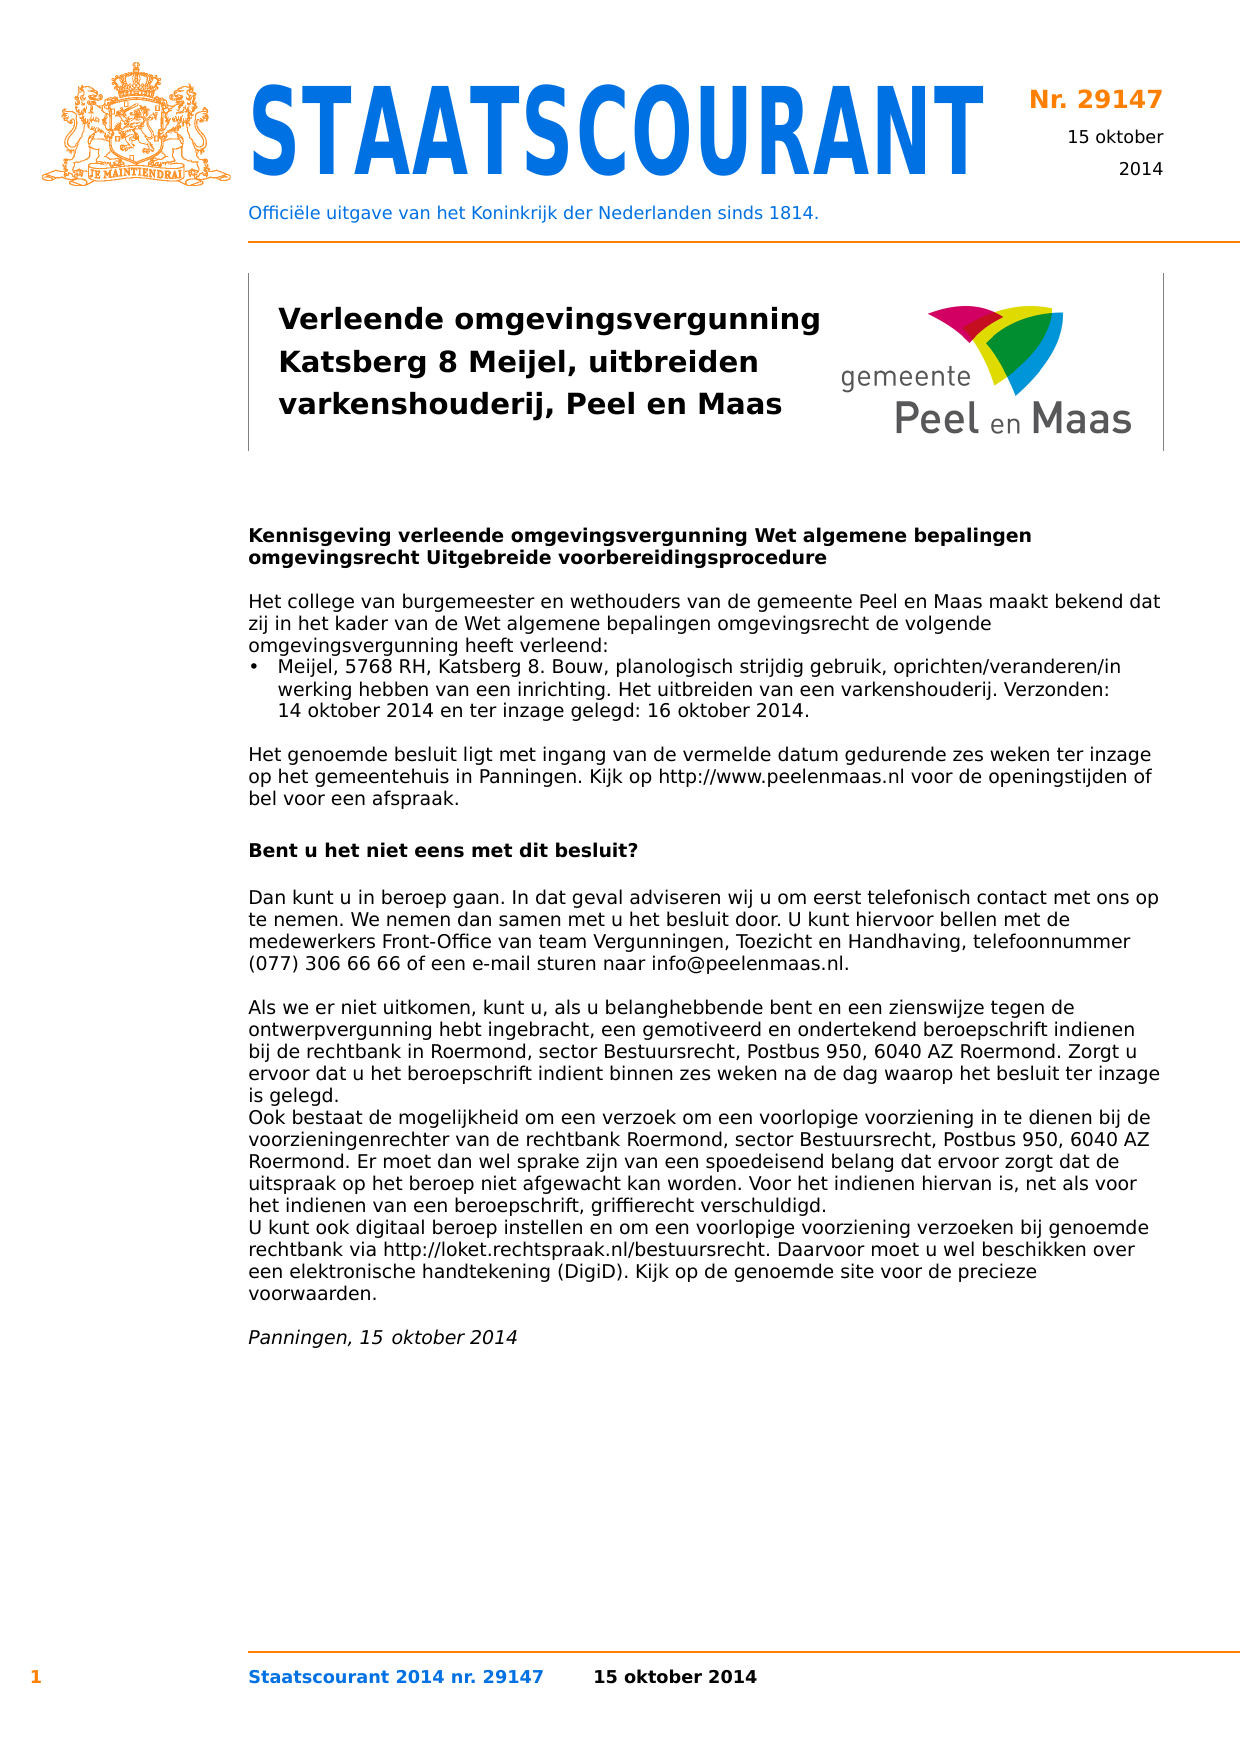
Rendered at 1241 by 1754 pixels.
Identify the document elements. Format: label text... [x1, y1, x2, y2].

text Als we er niet uitkomen, kunt u, als u belanghebbende bent en een zienswijze tegen de ontwerpvergunning hebt ingebracht, een gemotiveerd en ondertekend beroepschrift indienen bij de rechtbank in Roermond, sector Bestuursrecht, Postbus 950, 6040 AZ Roermond. Zorgt u ervoor dat u het beroepschrift indient binnen zes weken na de dag waarop het besluit ter inzage is gelegd. [248, 997, 1163, 1107]
text Het college van burgemeester en wethouders van de gemeente Peel en Maas maakt bekend dat zij in het kader van de Wet algemene bepalingen omgevingsrecht de volgende omgevingsvergunning heeft verleend: [248, 591, 1163, 656]
text Dan kunt u in beroep gaan. In dat geval adviseren wij u om eerst telefonisch contact met ons op te nemen. We nemen dan samen met u het besluit door. U kunt hiervoor bellen met de medewerkers Front-Office van team Vergunningen, Toezicht en Handhaving, telefoonnummer (077) 306 66 66 of een e-mail sturen naar info@peelenmaas.nl. [248, 887, 1163, 975]
subtitle Bent u het niet eens met dit besluit? [248, 840, 1163, 862]
picture [838, 302, 1134, 439]
text Kennisgeving verleende omgevingsvergunning Wet algemene bepalingen omgevingsrecht Uitgebreide voorbereidingsprocedure [248, 525, 1163, 569]
table_header STAATSCOURANT [248, 62, 998, 203]
text Panningen, 15 oktober 2014 [248, 1327, 1163, 1348]
picture [41, 62, 231, 186]
table_header Nr. 29147 [998, 62, 1240, 121]
text • Meijel, 5768 RH, Katsberg 8. Bouw, planologisch strijdig gebruik, oprichten/veranderen/in werking hebben van een inrichting. Het uitbreiden van een varkenshouderij. Verzonden: 14 oktober 2014 en ter inzage gelegd: 16 oktober 2014. [248, 656, 1163, 722]
text Ook bestaat de mogelijkheid om een verzoek om een voorlopige voorziening in te dienen bij de voorzieningenrechter van de rechtbank Roermond, sector Bestuursrecht, Postbus 950, 6040 AZ Roermond. Er moet dan wel sprake zijn van een spoedeisend belang dat ervoor zorgt dat de uitspraak op het beroep niet afgewacht kan worden. Voor het indienen hiervan is, net als voor het indienen van een beroepschrift, griffierecht verschuldigd. [248, 1107, 1163, 1217]
table_cell 2014 [998, 153, 1240, 203]
text U kunt ook digitaal beroep instellen en om een voorlopige voorziening verzoeken bij genoemde rechtbank via http://loket.rechtspraak.nl/bestuursrecht. Daarvoor moet u wel beschikken over een elektronische handtekening (DigiD). Kijk op de genoemde site voor de precieze voorwaarden. [248, 1217, 1163, 1305]
table_cell 15 oktober [998, 121, 1240, 153]
table_header [25, 62, 248, 241]
text Het genoemde besluit ligt met ingang van de vermelde datum gedurende zes weken ter inzage op het gemeentehuis in Panningen. Kijk op http://www.peelenmaas.nl voor de openingstijden of bel voor een afspraak. [248, 744, 1163, 810]
table_cell Officiële uitgave van het Koninkrijk der Nederlanden sinds 1814. [248, 203, 1240, 241]
subtitle Verleende omgevingsvergunning Katsberg 8 Meijel, uitbreiden varkenshouderij, Peel en Maas [249, 273, 1163, 451]
